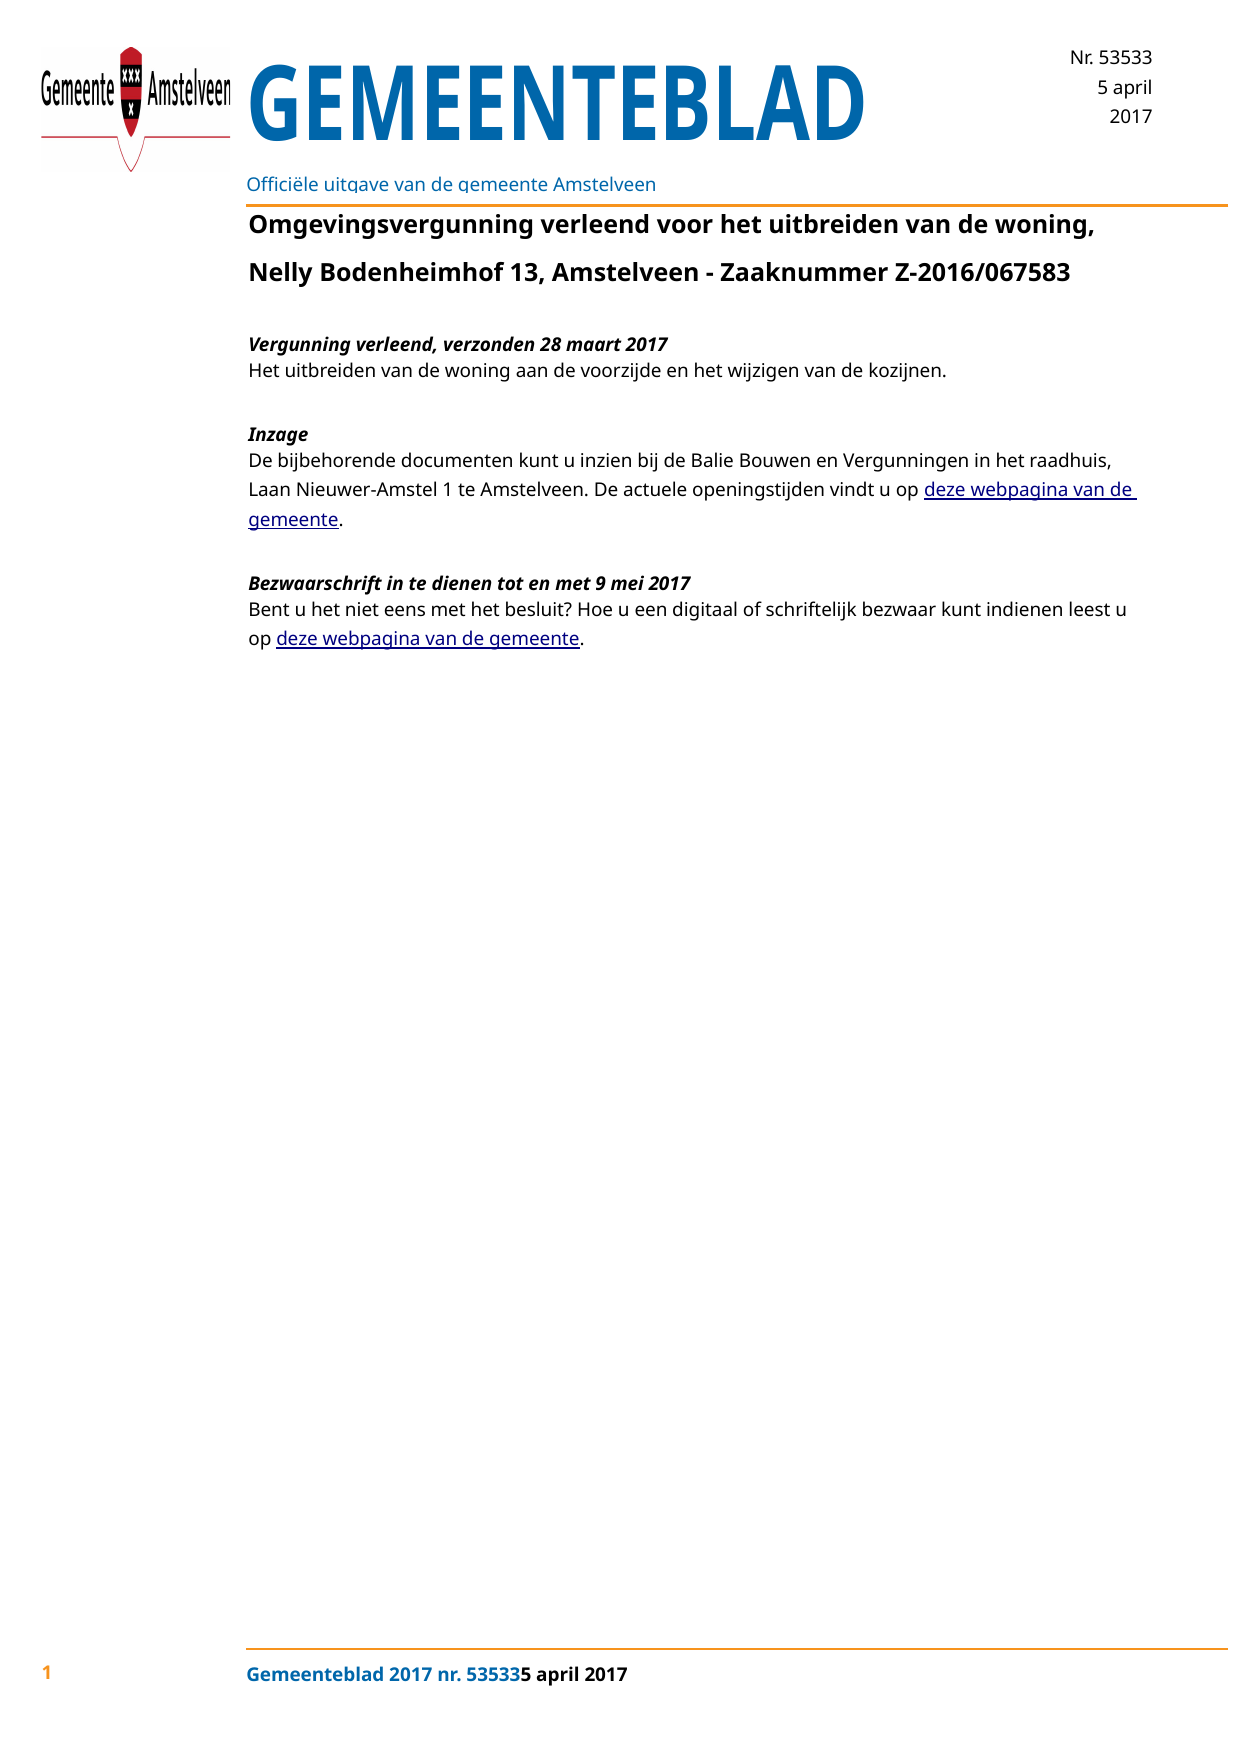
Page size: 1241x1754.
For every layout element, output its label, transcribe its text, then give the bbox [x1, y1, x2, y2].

text Inzage [248, 421, 1152, 447]
text Omgevingsvergunning verleend voor het uitbreiden van de woning, Nelly Bodenheimhof 13, Amstelveen - Zaaknummer Z-2016/067583 [248, 207, 1152, 288]
picture [41, 47, 231, 172]
text Bent u het niet eens met het besluit? Hoe u een digitaal of schriftelijk bezwaar kunt indienen leest u op deze webpagina van de gemeente. [248, 596, 1152, 651]
text Bezwaarschrift in te dienen tot en met 9 mei 2017 [248, 570, 1152, 596]
text Het uitbreiden van de woning aan de voorzijde en het wijzigen van de kozijnen. [248, 357, 1152, 383]
text Vergunning verleend, verzonden 28 maart 2017 [248, 331, 1152, 357]
text De bijbehorende documenten kunt u inzien bij de Balie Bouwen en Vergunningen in het raadhuis, Laan Nieuwer-Amstel 1 te Amstelveen. De actuele openingstijden vindt u op deze webpagina van de gemeente. [248, 447, 1152, 532]
